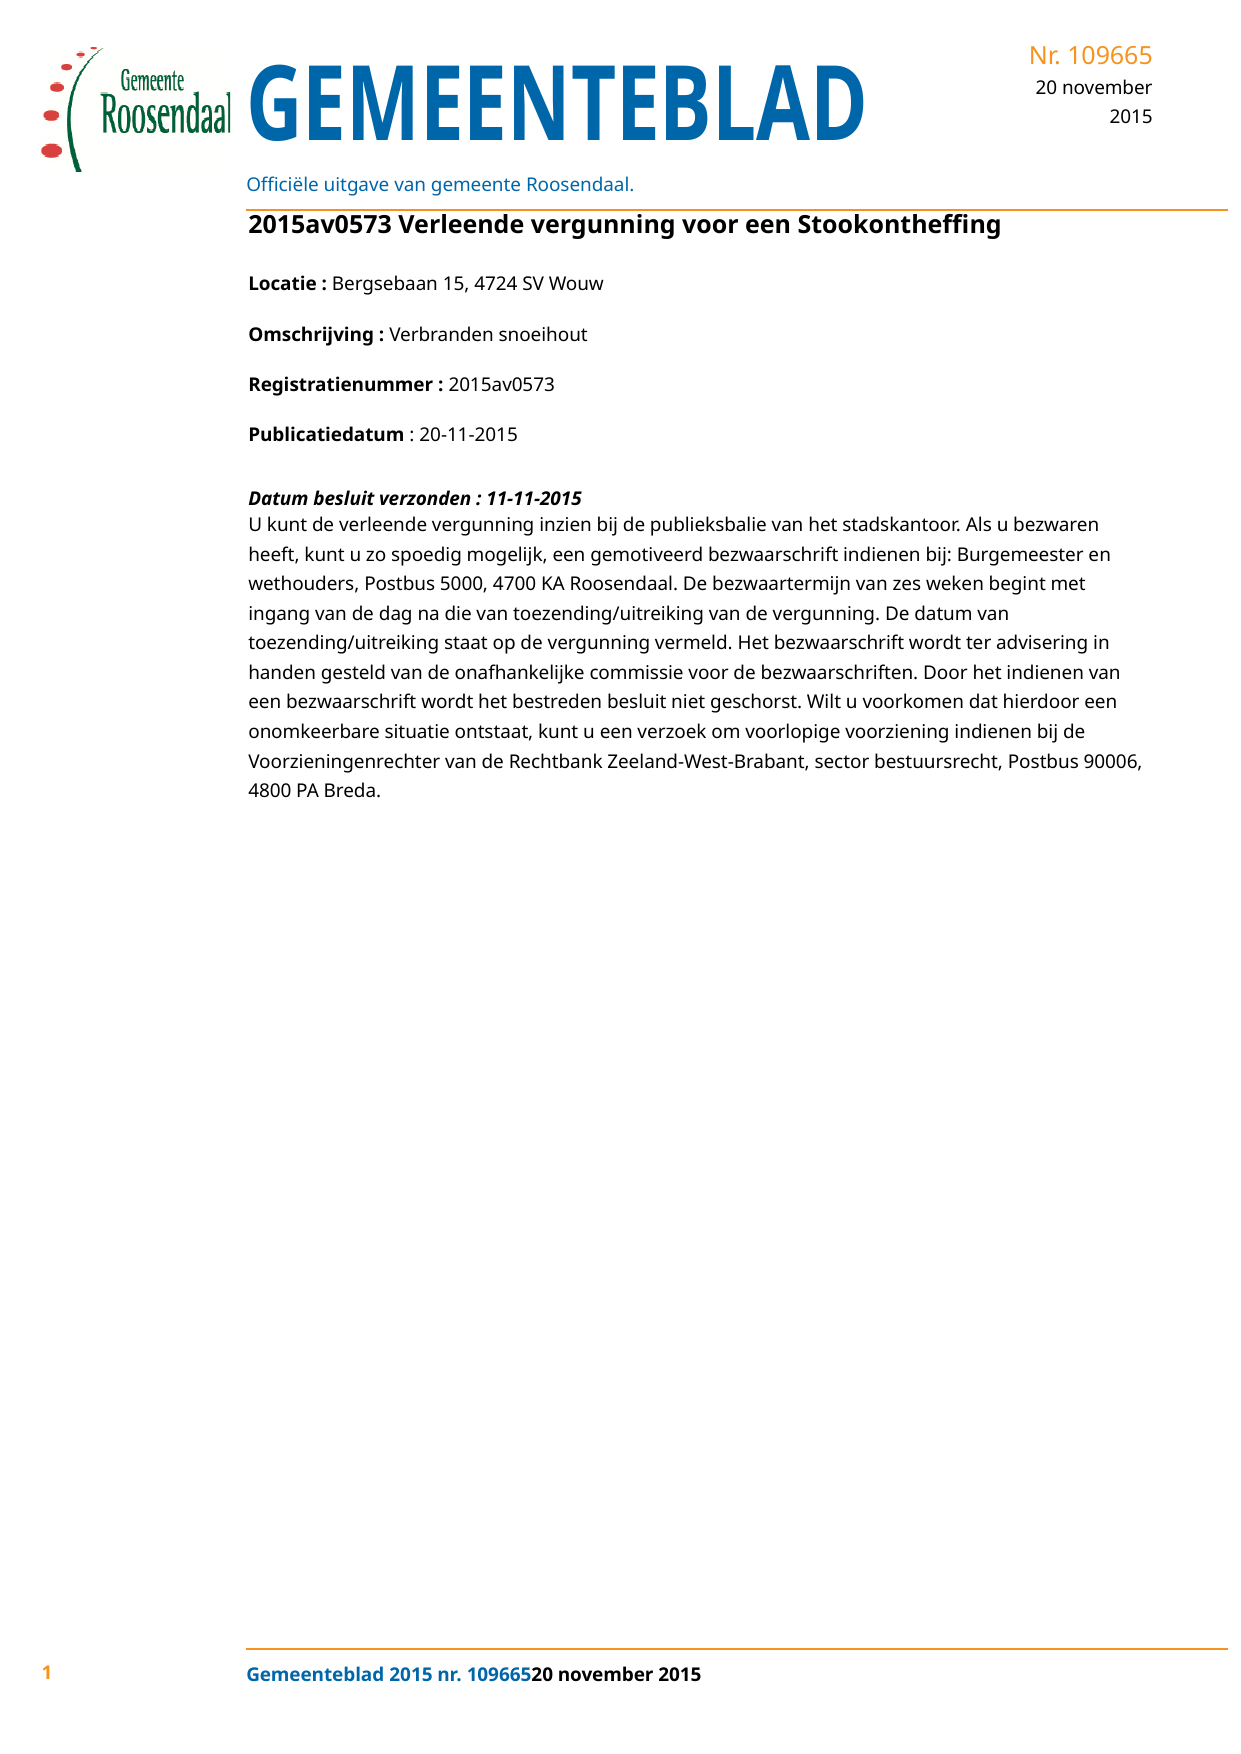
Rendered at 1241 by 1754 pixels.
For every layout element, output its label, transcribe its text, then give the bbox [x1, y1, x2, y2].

text Registratienummer : 2015av0573 [248, 371, 1152, 397]
text Publicatiedatum : 20-11-2015 [248, 422, 1152, 447]
text Datum besluit verzonden : 11-11-2015 [248, 486, 1152, 511]
text 2015av0573 Verleende vergunning voor een Stookontheffing [248, 211, 1152, 241]
text Omschrijving : Verbranden snoeihout [248, 321, 1152, 346]
picture [41, 47, 231, 172]
text Locatie : Bergsebaan 15, 4724 SV Wouw [248, 270, 1152, 296]
text U kunt de verleende vergunning inzien bij de publieksbalie van het stadskantoor. Als u bezwaren heeft, kunt u zo spoedig mogelijk, een gemotiveerd bezwaarschrift indienen bij: Burgemeester en wethouders, Postbus 5000, 4700 KA Roosendaal. De bezwaartermijn van zes weken begint met ingang van de dag na die van toezending/uitreiking van de vergunning. De datum van toezending/uitreiking staat op de vergunning vermeld. Het bezwaarschrift wordt ter advisering in handen gesteld van de onafhankelijke commissie voor de bezwaarschriften. Door het indienen van een bezwaarschrift wordt het bestreden besluit niet geschorst. Wilt u voorkomen dat hierdoor een onomkeerbare situatie ontstaat, kunt u een verzoek om voorlopige voorziening indienen bij de Voorzieningenrechter van de Rechtbank Zeeland-West-Brabant, sector bestuursrecht, Postbus 90006, 4800 PA Breda. [248, 511, 1152, 803]
